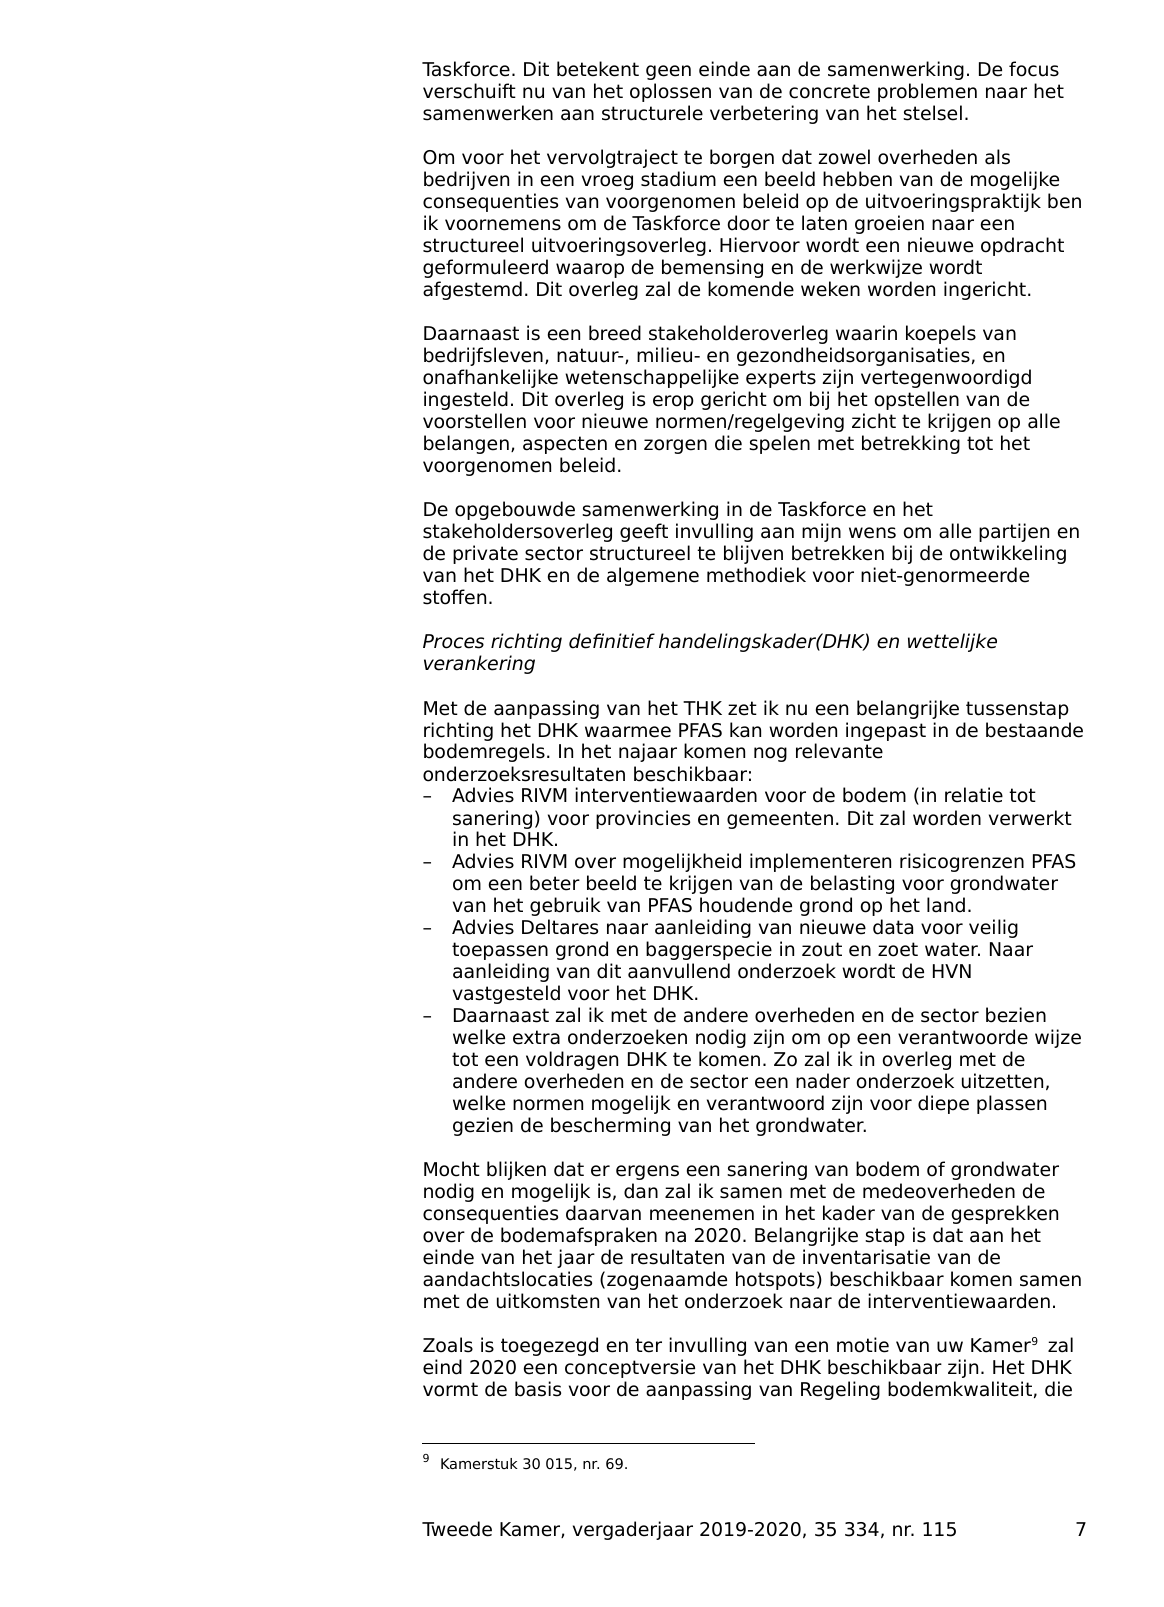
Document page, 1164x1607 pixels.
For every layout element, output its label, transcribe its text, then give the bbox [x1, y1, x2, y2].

text Mocht blijken dat er ergens een sanering van bodem of grondwater nodig en mogelijk is, dan zal ik samen met de medeoverheden de consequenties daarvan meenemen in het kader van de gesprekken over de bodemafspraken na 2020. Belangrijke stap is dat aan het einde van het jaar de resultaten van de inventarisatie van de aandachtslocaties (zogenaamde hotspots) beschikbaar komen samen met de uitkomsten van het onderzoek naar de interventiewaarden. [422, 1159, 1087, 1313]
text – Advies RIVM over mogelijkheid implementeren risicogrenzen PFAS om een beter beeld te krijgen van de belasting voor grondwater van het gebruik van PFAS houdende grond op het land. [422, 851, 1087, 917]
text Daarnaast is een breed stakeholderoverleg waarin koepels van bedrijfsleven, natuur-, milieu- en gezondheidsorganisaties, en onafhankelijke wetenschappelijke experts zijn vertegenwoordigd ingesteld. Dit overleg is erop gericht om bij het opstellen van de voorstellen voor nieuwe normen/regelgeving zicht te krijgen op alle belangen, aspecten en zorgen die spelen met betrekking tot het voorgenomen beleid. [422, 323, 1087, 477]
text – Daarnaast zal ik met de andere overheden en de sector bezien welke extra onderzoeken nodig zijn om op een verantwoorde wijze tot een voldragen DHK te komen. Zo zal ik in overleg met de andere overheden en de sector een nader onderzoek uitzetten, welke normen mogelijk en verantwoord zijn voor diepe plassen gezien de bescherming van het grondwater. [422, 1005, 1087, 1137]
text Om voor het vervolgtraject te borgen dat zowel overheden als bedrijven in een vroeg stadium een beeld hebben van de mogelijke consequenties van voorgenomen beleid op de uitvoeringspraktijk ben ik voornemens om de Taskforce door te laten groeien naar een structureel uitvoeringsoverleg. Hiervoor wordt een nieuwe opdracht geformuleerd waarop de bemensing en de werkwijze wordt afgestemd. Dit overleg zal de komende weken worden ingericht. [422, 147, 1087, 301]
text – Advies Deltares naar aanleiding van nieuwe data voor veilig toepassen grond en baggerspecie in zout en zoet water. Naar aanleiding van dit aanvullend onderzoek wordt de HVN vastgesteld voor het DHK. [422, 917, 1087, 1005]
text Zoals is toegezegd en ter invulling van een motie van uw Kamer zal eind 2020 een conceptversie van het DHK beschikbaar zijn. Het DHK vormt de basis voor de aanpassing van Regeling bodemkwaliteit, die [422, 1335, 1087, 1401]
text Met de aanpassing van het THK zet ik nu een belangrijke tussenstap richting het DHK waarmee PFAS kan worden ingepast in de bestaande bodemregels. In het najaar komen nog relevante onderzoeksresultaten beschikbaar: [422, 697, 1087, 785]
text De opgebouwde samenwerking in de Taskforce en het stakeholdersoverleg geeft invulling aan mijn wens om alle partijen en de private sector structureel te blijven betrekken bij de ontwikkeling van het DHK en de algemene methodiek voor niet-genormeerde stoffen. [422, 499, 1087, 609]
text – Advies RIVM interventiewaarden voor de bodem (in relatie tot sanering) voor provincies en gemeenten. Dit zal worden verwerkt in het DHK. [422, 785, 1087, 851]
subtitle Proces richting definitief handelingskader(DHK) en wettelijke verankering [422, 631, 1087, 675]
text Taskforce. Dit betekent geen einde aan de samenwerking. De focus verschuift nu van het oplossen van de concrete problemen naar het samenwerken aan structurele verbetering van het stelsel. [422, 59, 1087, 125]
text Kamerstuk 30 015, nr. 69. [422, 1452, 1087, 1474]
